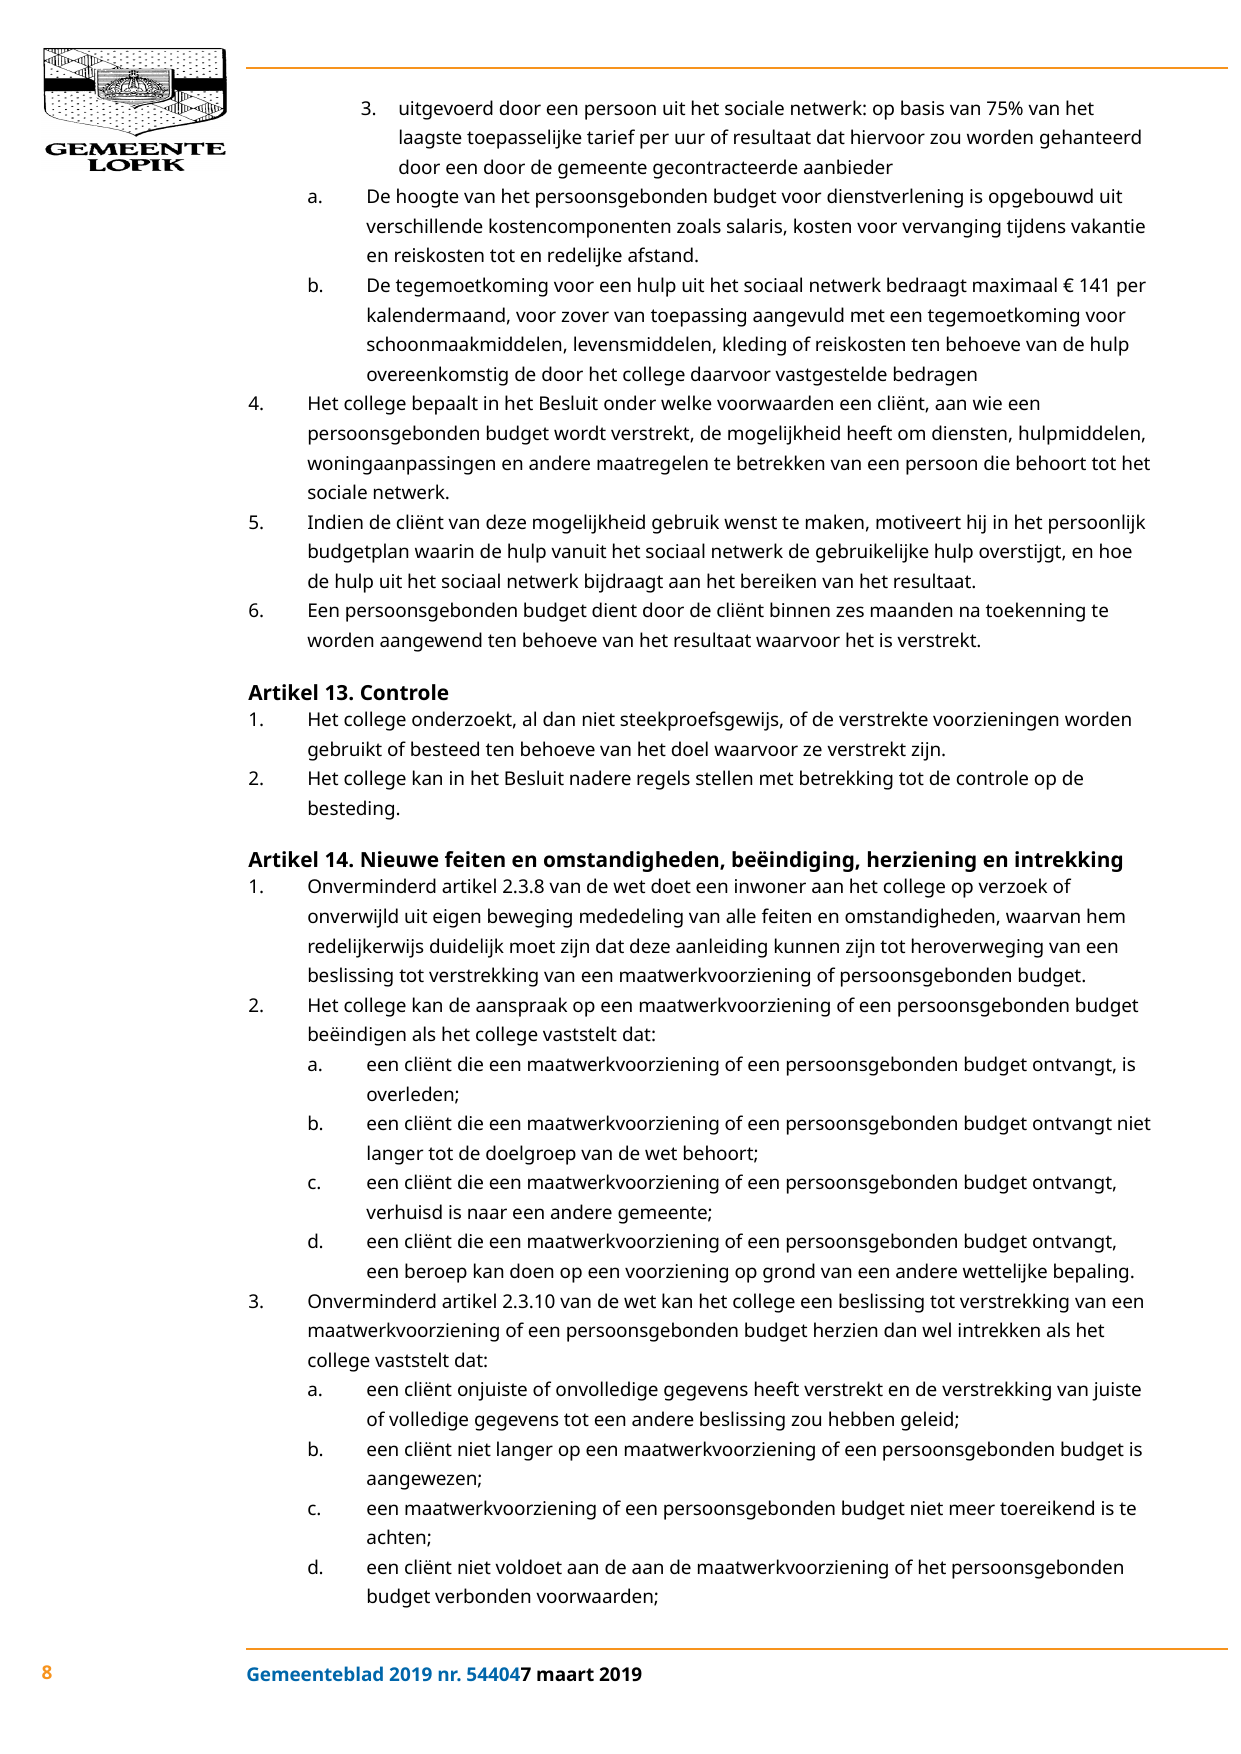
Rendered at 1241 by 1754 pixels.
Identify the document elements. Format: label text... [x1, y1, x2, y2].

list uitgevoerd door een persoon uit het sociale netwerk: op basis van 75% van het laagste toepasselijke tarief per uur of resultaat dat hiervoor zou worden gehanteerd door een door de gemeente gecontracteerde aanbieder [361, 95, 1152, 180]
list De tegemoetkoming voor een hulp uit het sociaal netwerk bedraagt maximaal € 141 per kalendermaand, voor zover van toepassing aangevuld met een tegemoetkoming voor schoonmaakmiddelen, levensmiddelen, kleding of reiskosten ten behoeve van de hulp overeenkomstig de door het college daarvoor vastgestelde bedragen [307, 272, 1152, 387]
list een cliënt die een maatwerkvoorziening of een persoonsgebonden budget ontvangt, is overleden; [307, 1051, 1152, 1107]
list Een persoonsgebonden budget dient door de cliënt binnen zes maanden na toekenning te worden aangewend ten behoeve van het resultaat waarvoor het is verstrekt. [248, 598, 1152, 653]
list een cliënt niet langer op een maatwerkvoorziening of een persoonsgebonden budget is aangewezen; [307, 1436, 1152, 1491]
list De hoogte van het persoonsgebonden budget voor dienstverlening is opgebouwd uit verschillende kostencomponenten zoals salaris, kosten voor vervanging tijdens vakantie en reiskosten tot en redelijke afstand. [307, 183, 1152, 268]
list een cliënt die een maatwerkvoorziening of een persoonsgebonden budget ontvangt, verhuisd is naar een andere gemeente; [307, 1169, 1152, 1225]
list Onverminderd artikel 2.3.10 van de wet kan het college een beslissing tot verstrekking van een maatwerkvoorziening of een persoonsgebonden budget herzien dan wel intrekken als het college vaststelt dat: [248, 1288, 1152, 1373]
list Het college bepaalt in het Besluit onder welke voorwaarden een cliënt, aan wie een persoonsgebonden budget wordt verstrekt, de mogelijkheid heeft om diensten, hulpmiddelen, woningaanpassingen en andere maatregelen te betrekken van een persoon die behoort tot het sociale netwerk. [248, 391, 1152, 505]
picture [41, 47, 231, 172]
text Artikel 13. Controle [248, 678, 1152, 706]
list Indien de cliënt van deze mogelijkheid gebruik wenst te maken, motiveert hij in het persoonlijk budgetplan waarin de hulp vanuit het sociaal netwerk de gebruikelijke hulp overstijgt, en hoe de hulp uit het sociaal netwerk bijdraagt aan het bereiken van het resultaat. [248, 509, 1152, 594]
text Artikel 14. Nieuwe feiten en omstandigheden, beëindiging, herziening en intrekking [248, 845, 1152, 874]
list Het college kan de aanspraak op een maatwerkvoorziening of een persoonsgebonden budget beëindigen als het college vaststelt dat: [248, 992, 1152, 1047]
list Onverminderd artikel 2.3.8 van de wet doet een inwoner aan het college op verzoek of onverwijld uit eigen beweging mededeling van alle feiten en omstandigheden, waarvan hem redelijkerwijs duidelijk moet zijn dat deze aanleiding kunnen zijn tot heroverweging van een beslissing tot verstrekking van een maatwerkvoorziening of persoonsgebonden budget. [248, 874, 1152, 988]
list een cliënt die een maatwerkvoorziening of een persoonsgebonden budget ontvangt niet langer tot de doelgroep van de wet behoort; [307, 1110, 1152, 1166]
list een cliënt onjuiste of onvolledige gegevens heeft verstrekt en de verstrekking van juiste of volledige gegevens tot een andere beslissing zou hebben geleid; [307, 1377, 1152, 1432]
list een cliënt die een maatwerkvoorziening of een persoonsgebonden budget ontvangt, een beroep kan doen op een voorziening op grond van een andere wettelijke bepaling. [307, 1229, 1152, 1284]
list een maatwerkvoorziening of een persoonsgebonden budget niet meer toereikend is te achten; [307, 1495, 1152, 1550]
list Het college onderzoekt, al dan niet steekproefsgewijs, of de verstrekte voorzieningen worden gebruikt of besteed ten behoeve van het doel waarvoor ze verstrekt zijn. [248, 706, 1152, 761]
list Het college kan in het Besluit nadere regels stellen met betrekking tot de controle op de besteding. [248, 765, 1152, 821]
list een cliënt niet voldoet aan de aan de maatwerkvoorziening of het persoonsgebonden budget verbonden voorwaarden; [307, 1554, 1152, 1609]
